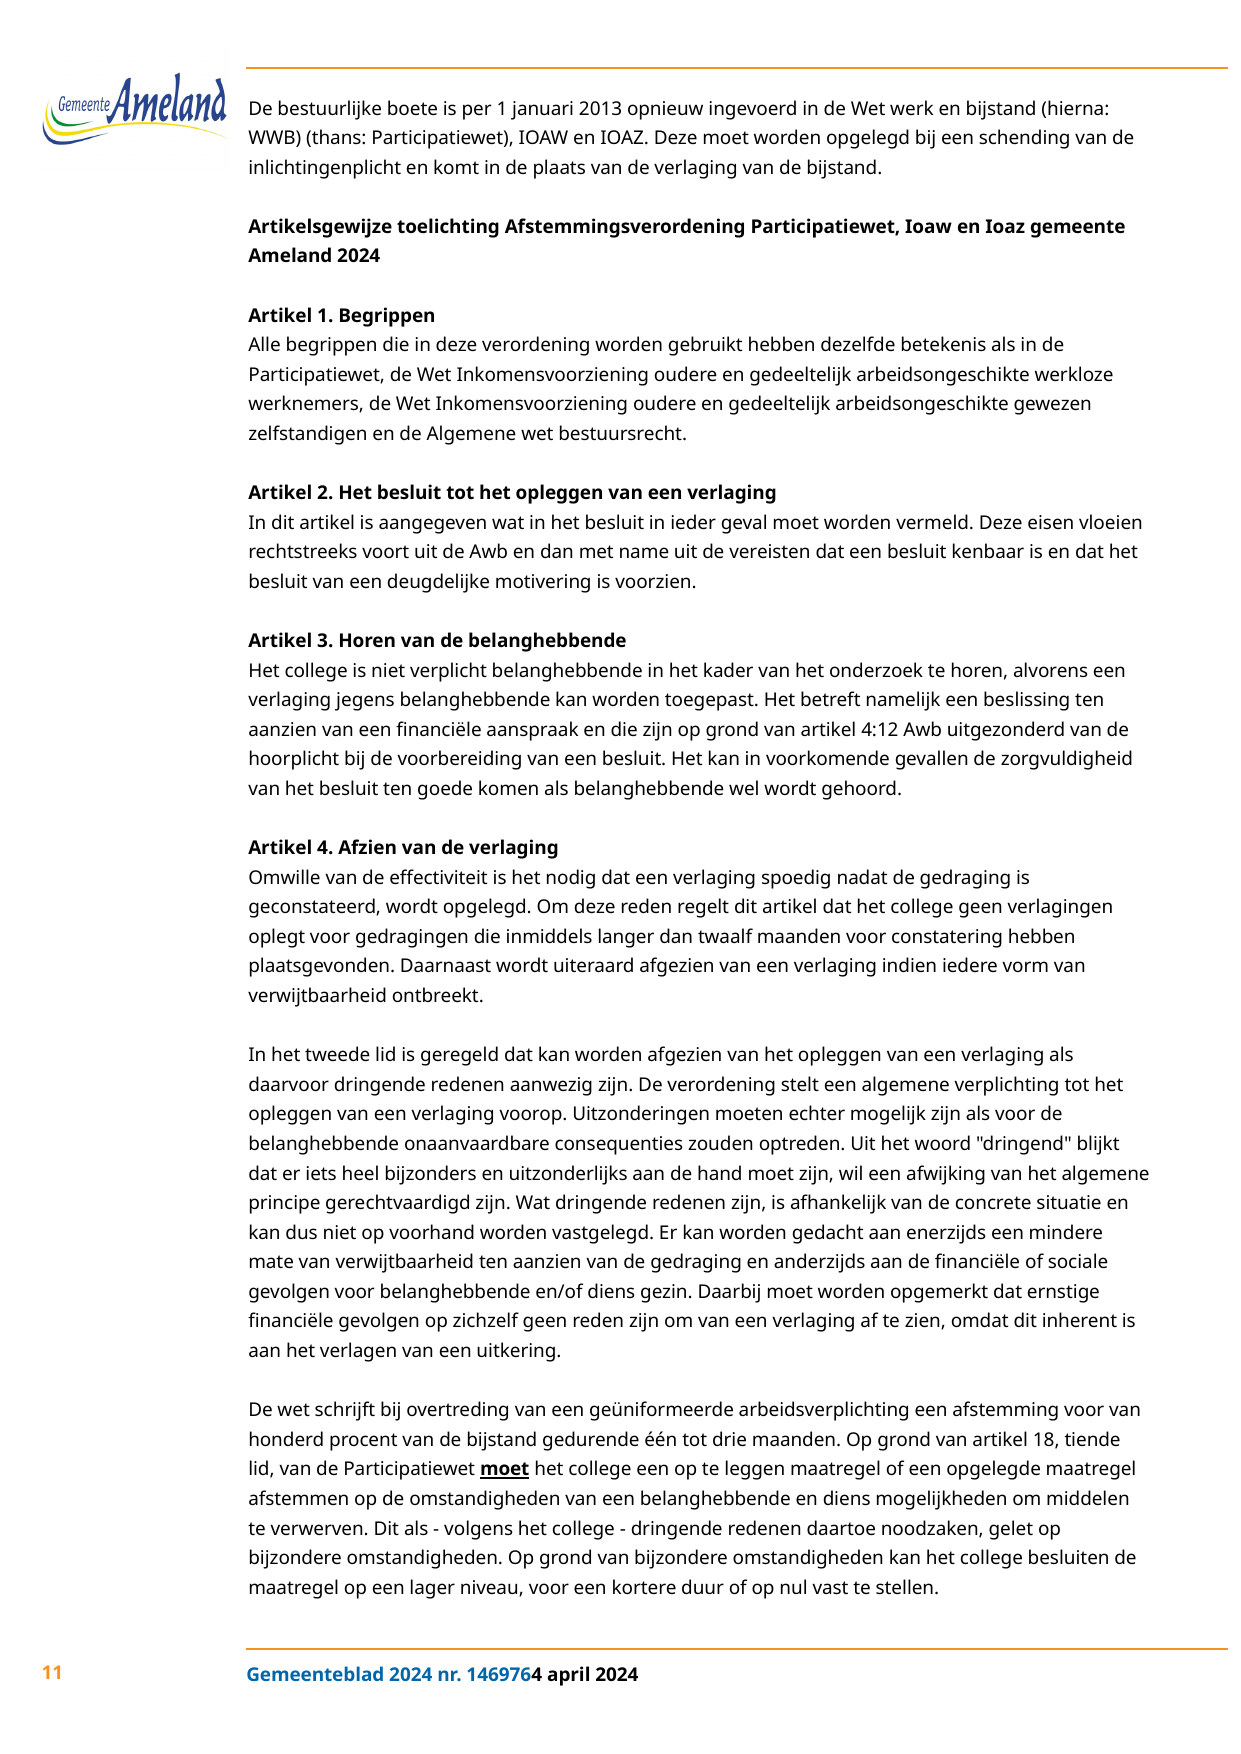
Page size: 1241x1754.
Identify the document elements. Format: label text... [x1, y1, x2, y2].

text Artikel 2. Het besluit tot het opleggen van een verlaging [248, 479, 1152, 505]
text Artikel 3. Horen van de belanghebbende [248, 627, 1152, 653]
text Alle begrippen die in deze verordening worden gebruikt hebben dezelfde betekenis als in de Participatiewet, de Wet Inkomensvoorziening oudere en gedeeltelijk arbeidsongeschikte werkloze werknemers, de Wet Inkomensvoorziening oudere en gedeeltelijk arbeidsongeschikte gewezen zelfstandigen en de Algemene wet bestuursrecht. [248, 331, 1152, 446]
text In het tweede lid is geregeld dat kan worden afgezien van het opleggen van een verlaging als daarvoor dringende redenen aanwezig zijn. De verordening stelt een algemene verplichting tot het opleggen van een verlaging voorop. Uitzonderingen moeten echter mogelijk zijn als voor de belanghebbende onaanvaardbare consequenties zouden optreden. Uit het woord "dringend" blijkt dat er iets heel bijzonders en uitzonderlijks aan de hand moet zijn, wil een afwijking van het algemene principe gerechtvaardigd zijn. Wat dringende redenen zijn, is afhankelijk van de concrete situatie en kan dus niet op voorhand worden vastgelegd. Er kan worden gedacht aan enerzijds een mindere mate van verwijtbaarheid ten aanzien van de gedraging en anderzijds aan de financiële of sociale gevolgen voor belanghebbende en/of diens gezin. Daarbij moet worden opgemerkt dat ernstige financiële gevolgen op zichzelf geen reden zijn om van een verlaging af te zien, omdat dit inherent is aan het verlagen van een uitkering. [248, 1041, 1152, 1363]
text In dit artikel is aangegeven wat in het besluit in ieder geval moet worden vermeld. Deze eisen vloeien rechtstreeks voort uit de Awb en dan met name uit de vereisten dat een besluit kenbaar is en dat het besluit van een deugdelijke motivering is voorzien. [248, 509, 1152, 594]
text Artikel 4. Afzien van de verlaging [248, 834, 1152, 860]
text Artikel 1. Begrippen [248, 302, 1152, 328]
text De bestuurlijke boete is per 1 januari 2013 opnieuw ingevoerd in de Wet werk en bijstand (hierna: WWB) (thans: Participatiewet), IOAW en IOAZ. Deze moet worden opgelegd bij een schending van de inlichtingenplicht en komt in de plaats van de verlaging van de bijstand. [248, 95, 1152, 180]
picture [41, 47, 231, 172]
text Artikelsgewijze toelichting Afstemmingsverordening Participatiewet, Ioaw en Ioaz gemeente Ameland 2024 [248, 213, 1152, 268]
text De wet schrijft bij overtreding van een geüniformeerde arbeidsverplichting een afstemming voor van honderd procent van de bijstand gedurende één tot drie maanden. Op grond van artikel 18, tiende lid, van de Participatiewet moet het college een op te leggen maatregel of een opgelegde maatregel afstemmen op de omstandigheden van een belanghebbende en diens mogelijkheden om middelen te verwerven. Dit als - volgens het college - dringende redenen daartoe noodzaken, gelet op bijzondere omstandigheden. Op grond van bijzondere omstandigheden kan het college besluiten de maatregel op een lager niveau, voor een kortere duur of op nul vast te stellen. [248, 1396, 1152, 1600]
text Het college is niet verplicht belanghebbende in het kader van het onderzoek te horen, alvorens een verlaging jegens belanghebbende kan worden toegepast. Het betreft namelijk een beslissing ten aanzien van een financiële aanspraak en die zijn op grond van artikel 4:12 Awb uitgezonderd van de hoorplicht bij de voorbereiding van een besluit. Het kan in voorkomende gevallen de zorgvuldigheid van het besluit ten goede komen als belanghebbende wel wordt gehoord. [248, 657, 1152, 801]
text Omwille van de effectiviteit is het nodig dat een verlaging spoedig nadat de gedraging is geconstateerd, wordt opgelegd. Om deze reden regelt dit artikel dat het college geen verlagingen oplegt voor gedragingen die inmiddels langer dan twaalf maanden voor constatering hebben plaatsgevonden. Daarnaast wordt uiteraard afgezien van een verlaging indien iedere vorm van verwijtbaarheid ontbreekt. [248, 864, 1152, 1008]
